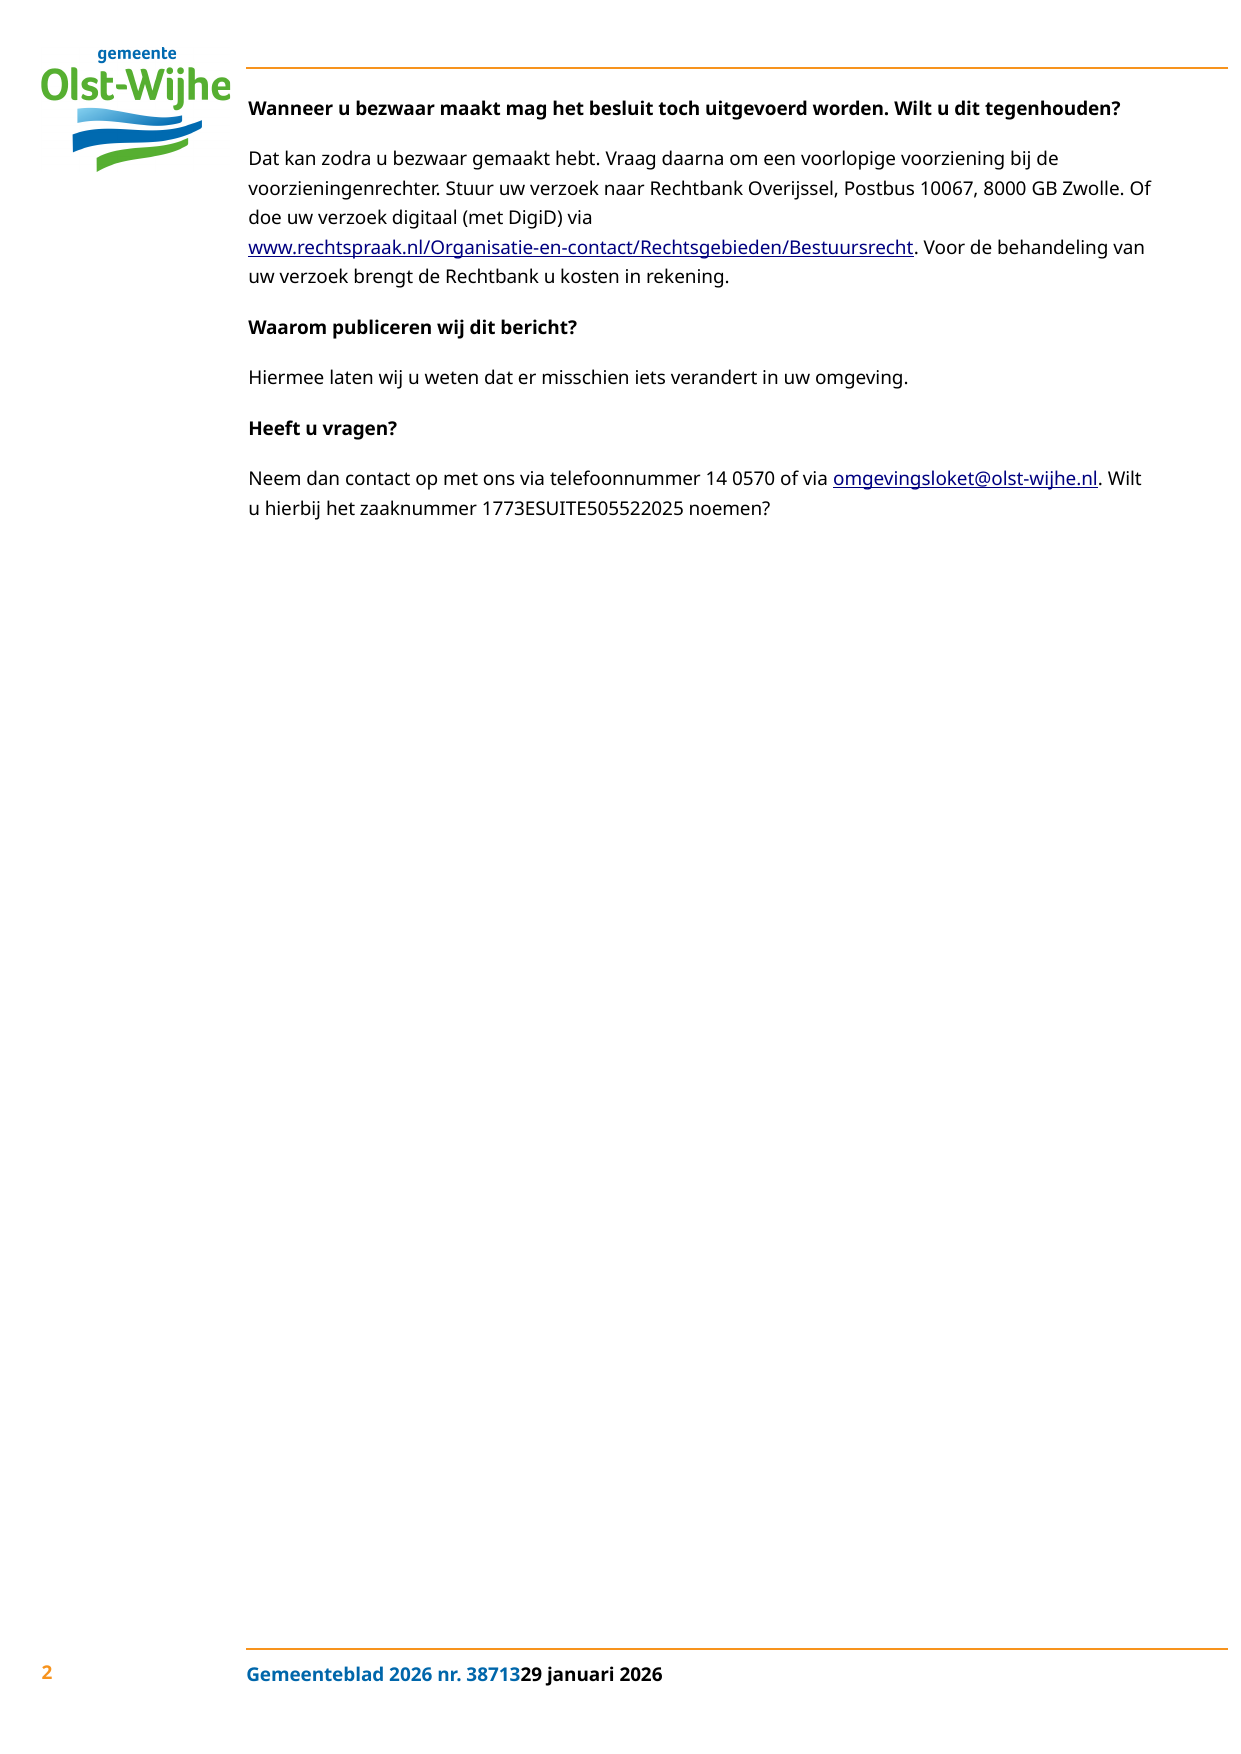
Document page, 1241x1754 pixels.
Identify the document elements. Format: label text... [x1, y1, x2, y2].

text Hiermee laten wij u weten dat er misschien iets verandert in uw omgeving. [248, 364, 1152, 390]
text Neem dan contact op met ons via telefoonnummer 14 0570 of via omgevingsloket@olst-wijhe.nl. Wilt u hierbij het zaaknummer 1773ESUITE505522025 noemen? [248, 465, 1152, 521]
text Wanneer u bezwaar maakt mag het besluit toch uitgevoerd worden. Wilt u dit tegenhouden? [248, 95, 1152, 121]
text Heeft u vragen? [248, 415, 1152, 441]
text Waarom publiceren wij dit bericht? [248, 314, 1152, 340]
text Dat kan zodra u bezwaar gemaakt hebt. Vraag daarna om een voorlopige voorziening bij de voorzieningenrechter. Stuur uw verzoek naar Rechtbank Overijssel, Postbus 10067, 8000 GB Zwolle. Of doe uw verzoek digitaal (met DigiD) via www.rechtspraak.nl/Organisatie-en-contact/Rechtsgebieden/Bestuursrecht. Voor de behandeling van uw verzoek brengt de Rechtbank u kosten in rekening. [248, 145, 1152, 289]
picture [41, 47, 231, 172]
